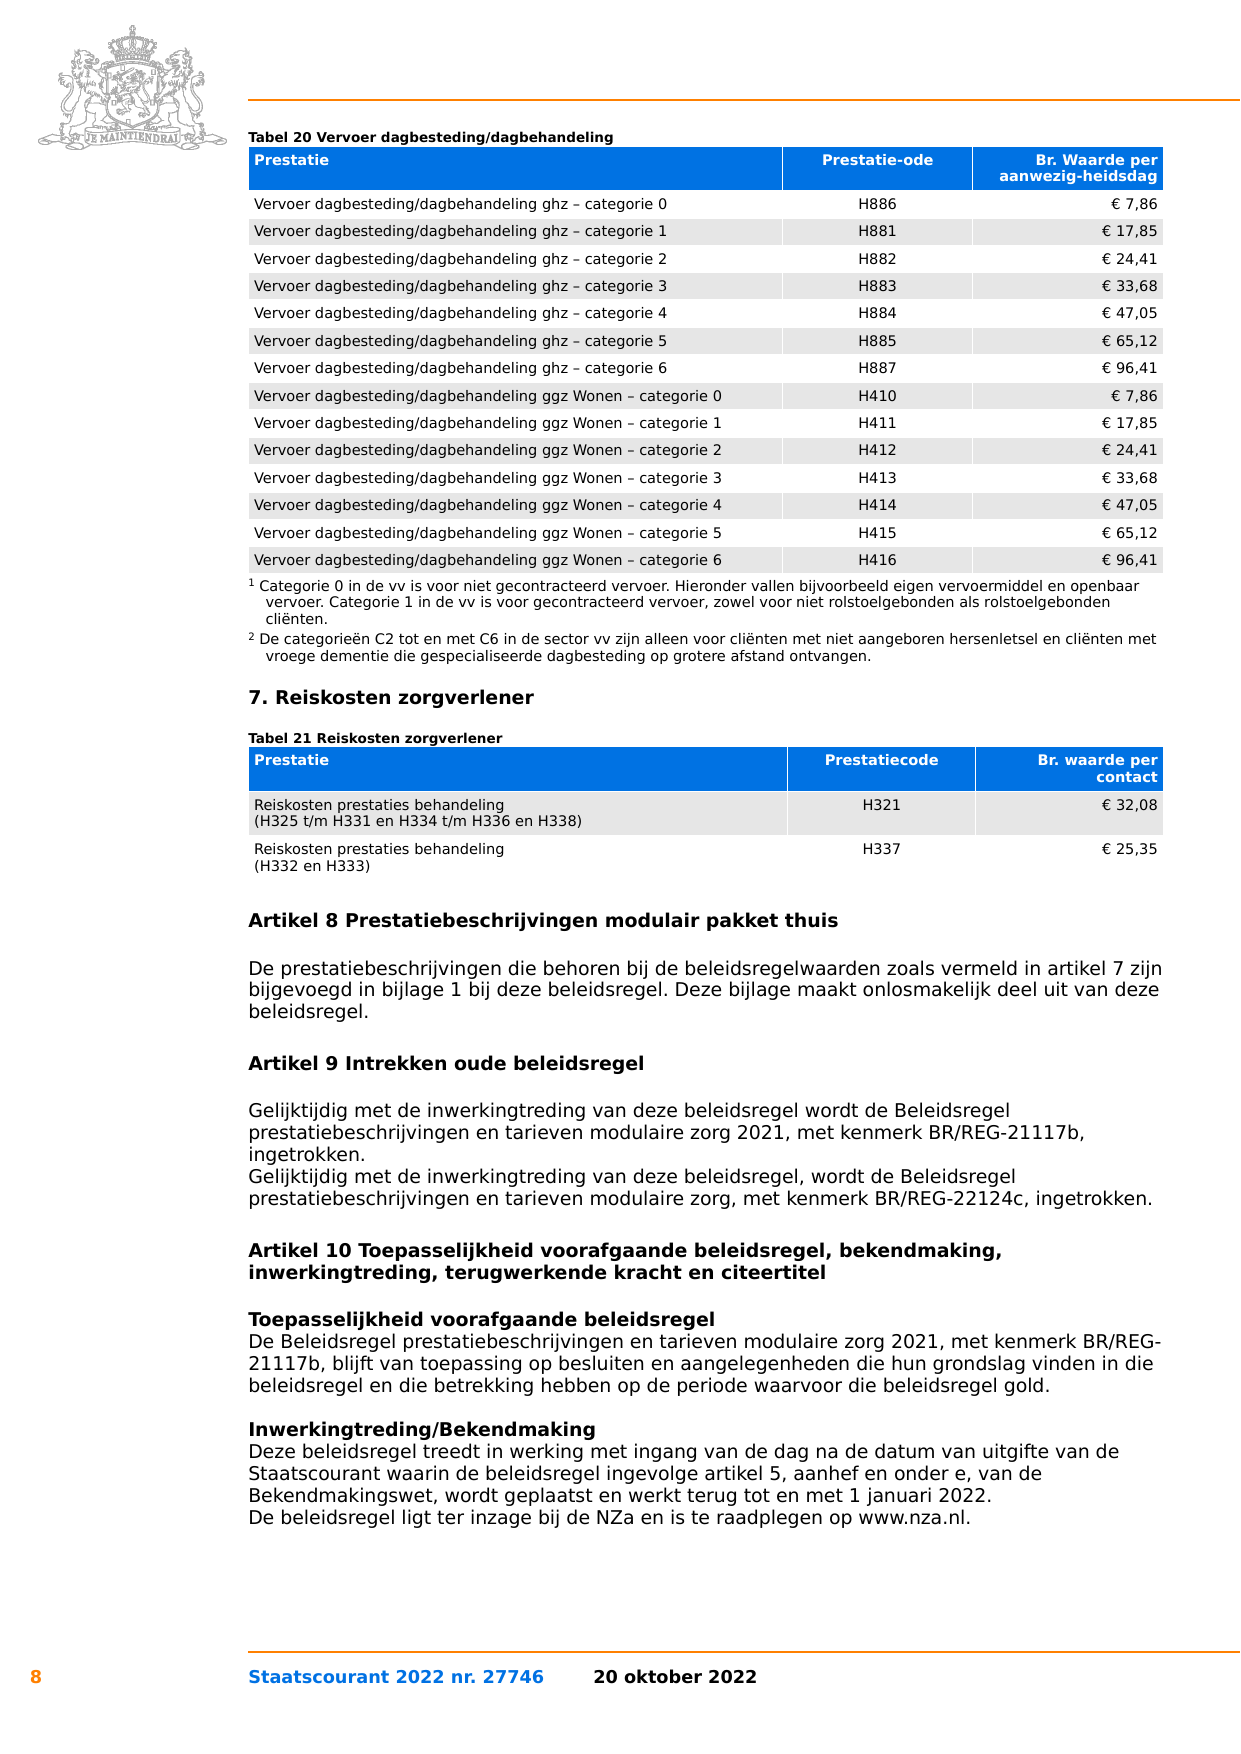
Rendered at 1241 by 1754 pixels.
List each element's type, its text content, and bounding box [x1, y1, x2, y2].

table_cell H410 [783, 383, 972, 409]
table_cell H886 [783, 191, 972, 217]
subtitle Toepasselijkheid voorafgaande beleidsregel [248, 1309, 1163, 1331]
table_header Tabel 21 Reiskosten zorgverlener [248, 731, 1163, 746]
table_cell Prestatiecode [788, 747, 975, 791]
table_cell H412 [783, 438, 972, 464]
table_cell H883 [783, 273, 972, 299]
table_cell € 7,86 [973, 191, 1163, 217]
table_cell Vervoer dagbesteding/dagbehandeling ghz – categorie 5 [249, 328, 782, 354]
table_cell Vervoer dagbesteding/dagbehandeling ghz – categorie 2 [249, 246, 782, 272]
table_cell H337 [788, 836, 975, 879]
table_cell Reiskosten prestaties behandeling (H332 en H333) [249, 836, 787, 879]
text De Beleidsregel prestatiebeschrijvingen en tarieven modulaire zorg 2021, met kenmerk BR/REG-21117b, blijft van toepassing op besluiten en aangelegenheden die hun grondslag vinden in die beleidsregel en die betrekking hebben op de periode waarvoor die beleidsregel gold. [248, 1331, 1163, 1397]
table_cell € 47,05 [973, 301, 1163, 327]
picture [38, 25, 227, 150]
subtitle Artikel 9 Intrekken oude beleidsregel [248, 1053, 1163, 1075]
table_header Tabel 20 Vervoer dagbesteding/dagbehandeling [248, 130, 1163, 146]
text Gelijktijdig met de inwerkingtreding van deze beleidsregel wordt de Beleidsregel prestatiebeschrijvingen en tarieven modulaire zorg 2021, met kenmerk BR/REG-21117b, ingetrokken. [248, 1100, 1163, 1166]
table_cell H881 [783, 219, 972, 245]
table_cell € 32,08 [976, 792, 1163, 835]
subtitle 7. Reiskosten zorgverlener [248, 687, 1163, 709]
table_cell Prestatie-ode [783, 147, 972, 190]
table_cell H416 [783, 547, 972, 573]
table_cell € 24,41 [973, 246, 1163, 272]
table_cell Vervoer dagbesteding/dagbehandeling ggz Wonen – categorie 1 [249, 410, 782, 437]
table_cell Reiskosten prestaties behandeling (H325 t/m H331 en H334 t/m H336 en H338) [249, 792, 787, 835]
table_cell Vervoer dagbesteding/dagbehandeling ghz – categorie 0 [249, 191, 782, 217]
table_cell H882 [783, 246, 972, 272]
table_cell € 25,35 [976, 836, 1163, 879]
table_cell Prestatie [249, 147, 782, 190]
table_cell Br. waarde per contact [976, 747, 1163, 791]
table_cell Vervoer dagbesteding/dagbehandeling ghz – categorie 3 [249, 273, 782, 299]
table_cell H321 [788, 792, 975, 835]
table_cell Vervoer dagbesteding/dagbehandeling ggz Wonen – categorie 5 [249, 520, 782, 546]
table_cell H415 [783, 520, 972, 546]
table_cell € 96,41 [973, 547, 1163, 573]
table_cell € 65,12 [973, 520, 1163, 546]
table_cell Vervoer dagbesteding/dagbehandeling ggz Wonen – categorie 6 [249, 547, 782, 573]
subtitle Inwerkingtreding/Bekendmaking [248, 1419, 1163, 1441]
subtitle Artikel 10 Toepasselijkheid voorafgaande beleidsregel, bekendmaking, inwerkingtreding, terugwerkende kracht en citeertitel [248, 1240, 1163, 1284]
table_cell 1 Categorie 0 in de vv is voor niet gecontracteerd vervoer. Hieronder vallen bijvoorbeeld eigen vervoermiddel en openbaar vervoer. Categorie 1 in de vv is voor gecontracteerd vervoer, zowel voor niet rolstoelgebonden als rolstoelgebonden cliënten. 2 De categorieën C2 tot en met C6 in de sector vv zijn alleen voor cliënten met niet aangeboren hersenletsel en cliënten met vroege dementie die gespecialiseerde dagbesteding op grotere afstand ontvangen. [248, 575, 1163, 665]
table_cell € 33,68 [973, 273, 1163, 299]
table_cell H413 [783, 465, 972, 491]
table_cell € 24,41 [973, 438, 1163, 464]
text Gelijktijdig met de inwerkingtreding van deze beleidsregel, wordt de Beleidsregel prestatiebeschrijvingen en tarieven modulaire zorg, met kenmerk BR/REG-22124c, ingetrokken. [248, 1166, 1163, 1210]
table_cell Vervoer dagbesteding/dagbehandeling ghz – categorie 4 [249, 301, 782, 327]
table_cell H884 [783, 301, 972, 327]
table_cell Vervoer dagbesteding/dagbehandeling ggz Wonen – categorie 2 [249, 438, 782, 464]
text De beleidsregel ligt ter inzage bij de NZa en is te raadplegen op www.nza.nl. [248, 1507, 1163, 1529]
table_cell € 47,05 [973, 493, 1163, 519]
table_cell Prestatie [249, 747, 787, 791]
table_cell Vervoer dagbesteding/dagbehandeling ggz Wonen – categorie 3 [249, 465, 782, 491]
table_cell € 65,12 [973, 328, 1163, 354]
text De prestatiebeschrijvingen die behoren bij de beleidsregelwaarden zoals vermeld in artikel 7 zijn bijgevoegd in bijlage 1 bij deze beleidsregel. Deze bijlage maakt onlosmakelijk deel uit van deze beleidsregel. [248, 957, 1163, 1023]
subtitle Artikel 8 Prestatiebeschrijvingen modulair pakket thuis [248, 910, 1163, 932]
table_cell Vervoer dagbesteding/dagbehandeling ghz – categorie 6 [249, 355, 782, 382]
table_cell Br. Waarde per aanwezig-heidsdag [973, 147, 1163, 190]
table_cell H885 [783, 328, 972, 354]
table_cell H411 [783, 410, 972, 437]
table_cell € 7,86 [973, 383, 1163, 409]
table_cell Vervoer dagbesteding/dagbehandeling ggz Wonen – categorie 0 [249, 383, 782, 409]
table_cell Vervoer dagbesteding/dagbehandeling ghz – categorie 1 [249, 219, 782, 245]
table_cell Vervoer dagbesteding/dagbehandeling ggz Wonen – categorie 4 [249, 493, 782, 519]
table_cell € 17,85 [973, 410, 1163, 437]
table_cell € 17,85 [973, 219, 1163, 245]
table_cell H887 [783, 355, 972, 382]
table_cell H414 [783, 493, 972, 519]
table_cell € 33,68 [973, 465, 1163, 491]
table_cell € 96,41 [973, 355, 1163, 382]
text Deze beleidsregel treedt in werking met ingang van de dag na de datum van uitgifte van de Staatscourant waarin de beleidsregel ingevolge artikel 5, aanhef en onder e, van de Bekendmakingswet, wordt geplaatst en werkt terug tot en met 1 januari 2022. [248, 1441, 1163, 1507]
